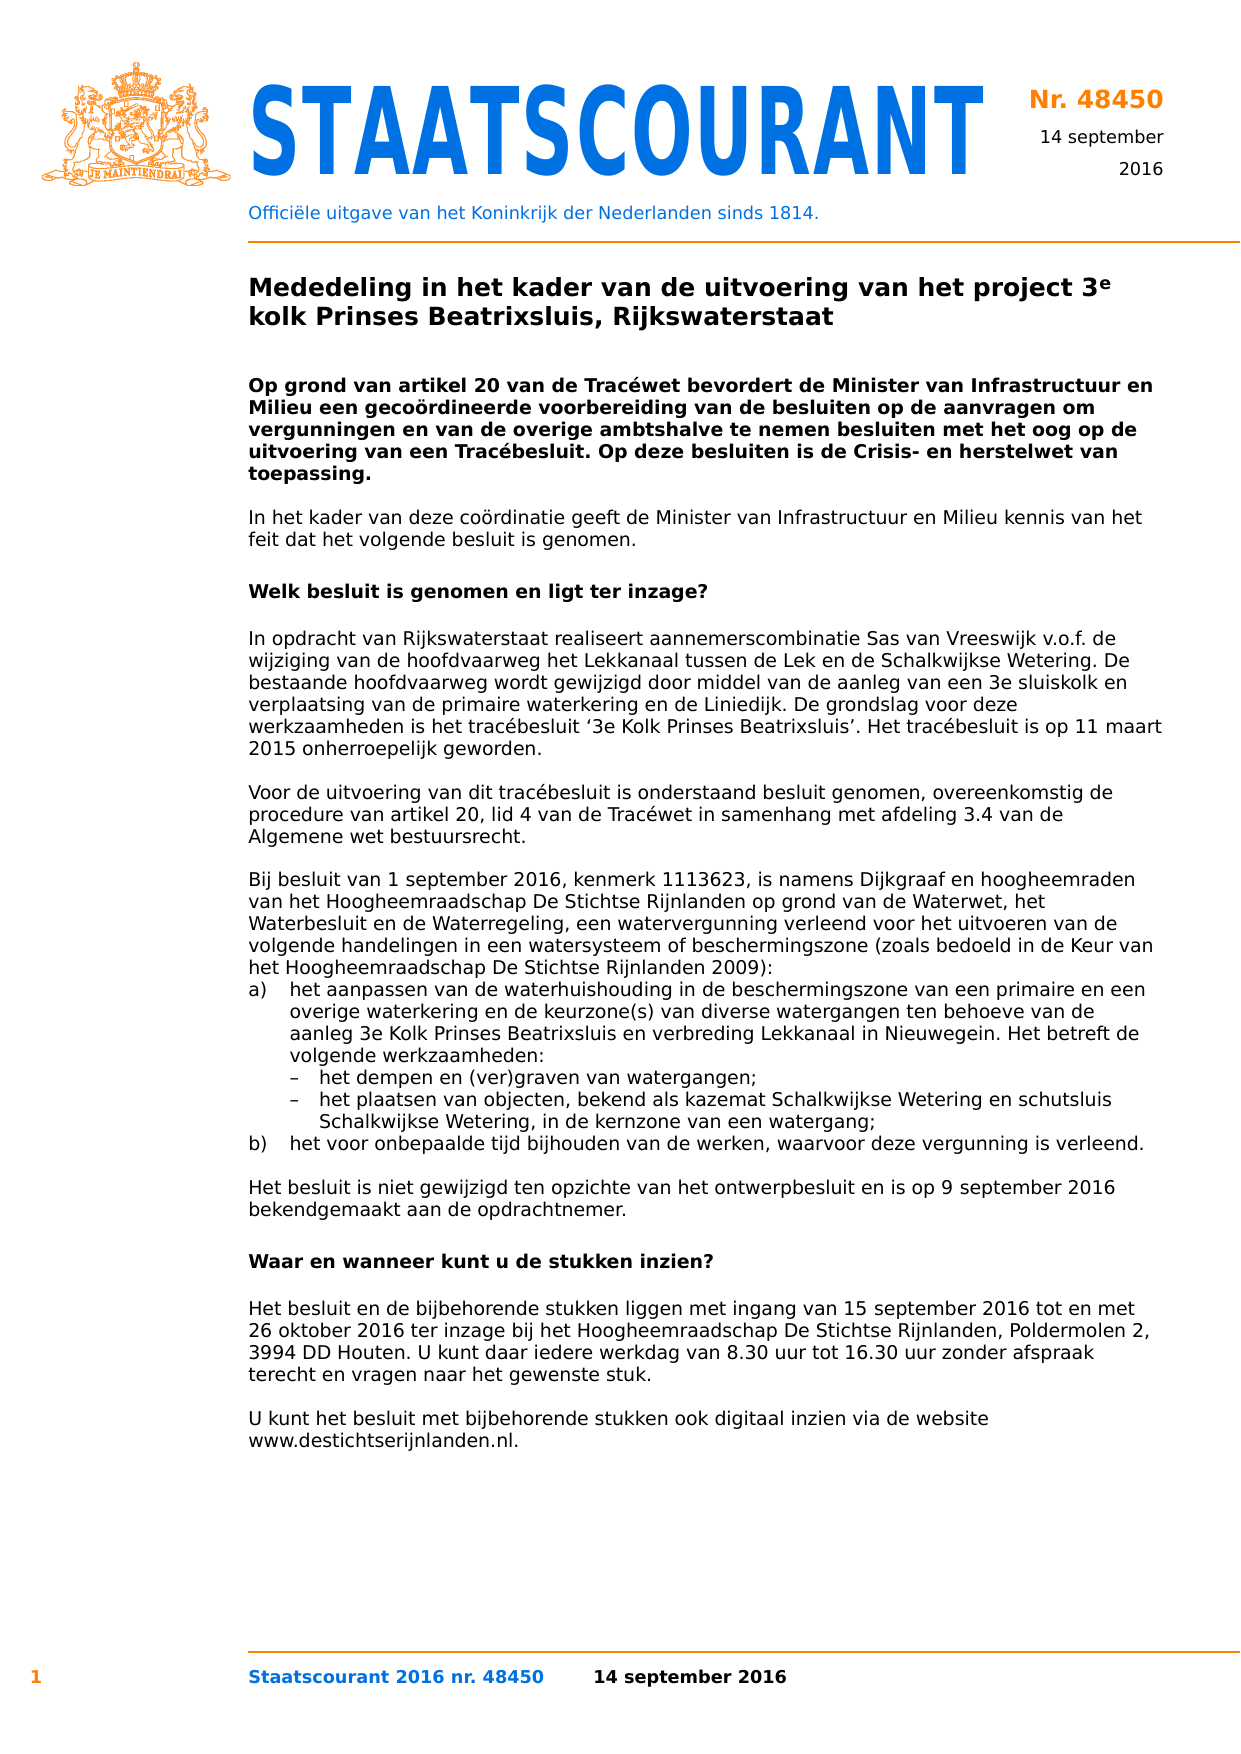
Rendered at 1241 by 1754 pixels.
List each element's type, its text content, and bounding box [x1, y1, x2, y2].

subtitle Welk besluit is genomen en ligt ter inzage? [248, 581, 1163, 603]
table_cell Officiële uitgave van het Koninkrijk der Nederlanden sinds 1814. [248, 203, 1240, 241]
table_header Nr. 48450 [998, 62, 1240, 121]
text Voor de uitvoering van dit tracébesluit is onderstaand besluit genomen, overeenkomstig de procedure van artikel 20, lid 4 van de Tracéwet in samenhang met afdeling 3.4 van de Algemene wet bestuursrecht. [248, 782, 1163, 847]
table_cell 2016 [998, 153, 1240, 203]
text – het plaatsen van objecten, bekend als kazemat Schalkwijkse Wetering en schutsluis Schalkwijkse Wetering, in de kernzone van een watergang; [289, 1089, 1163, 1133]
text Het besluit en de bijbehorende stukken liggen met ingang van 15 september 2016 tot en met 26 oktober 2016 ter inzage bij het Hoogheemraadschap De Stichtse Rijnlanden, Poldermolen 2, 3994 DD Houten. U kunt daar iedere werkdag van 8.30 uur tot 16.30 uur zonder afspraak terecht en vragen naar het gewenste stuk. [248, 1298, 1163, 1386]
text b) het voor onbepaalde tijd bijhouden van de werken, waarvoor deze vergunning is verleend. [248, 1133, 1163, 1155]
picture [41, 62, 231, 186]
table_cell 14 september [998, 121, 1240, 153]
text Bij besluit van 1 september 2016, kenmerk 1113623, is namens Dijkgraaf en hoogheemraden van het Hoogheemraadschap De Stichtse Rijnlanden op grond van de Waterwet, het Waterbesluit en de Waterregeling, een watervergunning verleend voor het uitvoeren van de volgende handelingen in een watersysteem of beschermingszone (zoals bedoeld in de Keur van het Hoogheemraadschap De Stichtse Rijnlanden 2009): [248, 869, 1163, 979]
text a) het aanpassen van de waterhuishouding in de beschermingszone van een primaire en een overige waterkering en de keurzone(s) van diverse watergangen ten behoeve van de aanleg 3e Kolk Prinses Beatrixsluis en verbreding Lekkanaal in Nieuwegein. Het betreft de volgende werkzaamheden: [248, 979, 1163, 1067]
table_header [25, 62, 248, 241]
table_header STAATSCOURANT [248, 62, 998, 203]
subtitle Waar en wanneer kunt u de stukken inzien? [248, 1251, 1163, 1273]
text – het dempen en (ver)graven van watergangen; [289, 1067, 1163, 1089]
subtitle Mededeling in het kader van de uitvoering van het project 3e kolk Prinses Beatrixsluis, Rijkswaterstaat [248, 273, 1163, 331]
text In het kader van deze coördinatie geeft de Minister van Infrastructuur en Milieu kennis van het feit dat het volgende besluit is genomen. [248, 507, 1163, 551]
text In opdracht van Rijkswaterstaat realiseert aannemerscombinatie Sas van Vreeswijk v.o.f. de wijziging van de hoofdvaarweg het Lek­kanaal tussen de Lek en de Schalkwijkse Wetering. De bestaande hoofdvaarweg wordt gewijzigd door middel van de aanleg van een 3e sluiskolk en verplaatsing van de primaire waterkering en de Liniedijk. De grondslag voor deze werkzaamheden is het tracébesluit ‘3e Kolk Prinses Beatrixsluis’. Het tracébesluit is op 11 maart 2015 onherroepelijk geworden. [248, 628, 1163, 760]
text Op grond van artikel 20 van de Tracéwet bevordert de Minister van Infrastructuur en Milieu een gecoördineerde voorbereiding van de besluiten op de aanvragen om vergunningen en van de overige ambtshalve te nemen besluiten met het oog op de uitvoering van een Tracébesluit. Op deze besluiten is de Crisis- en herstelwet van toepassing. [248, 375, 1163, 485]
text Het besluit is niet gewijzigd ten opzichte van het ontwerpbesluit en is op 9 september 2016 bekendgemaakt aan de opdrachtnemer. [248, 1177, 1163, 1221]
text U kunt het besluit met bijbehorende stukken ook digitaal inzien via de website www.destichtserijnlanden.nl. [248, 1408, 1163, 1452]
